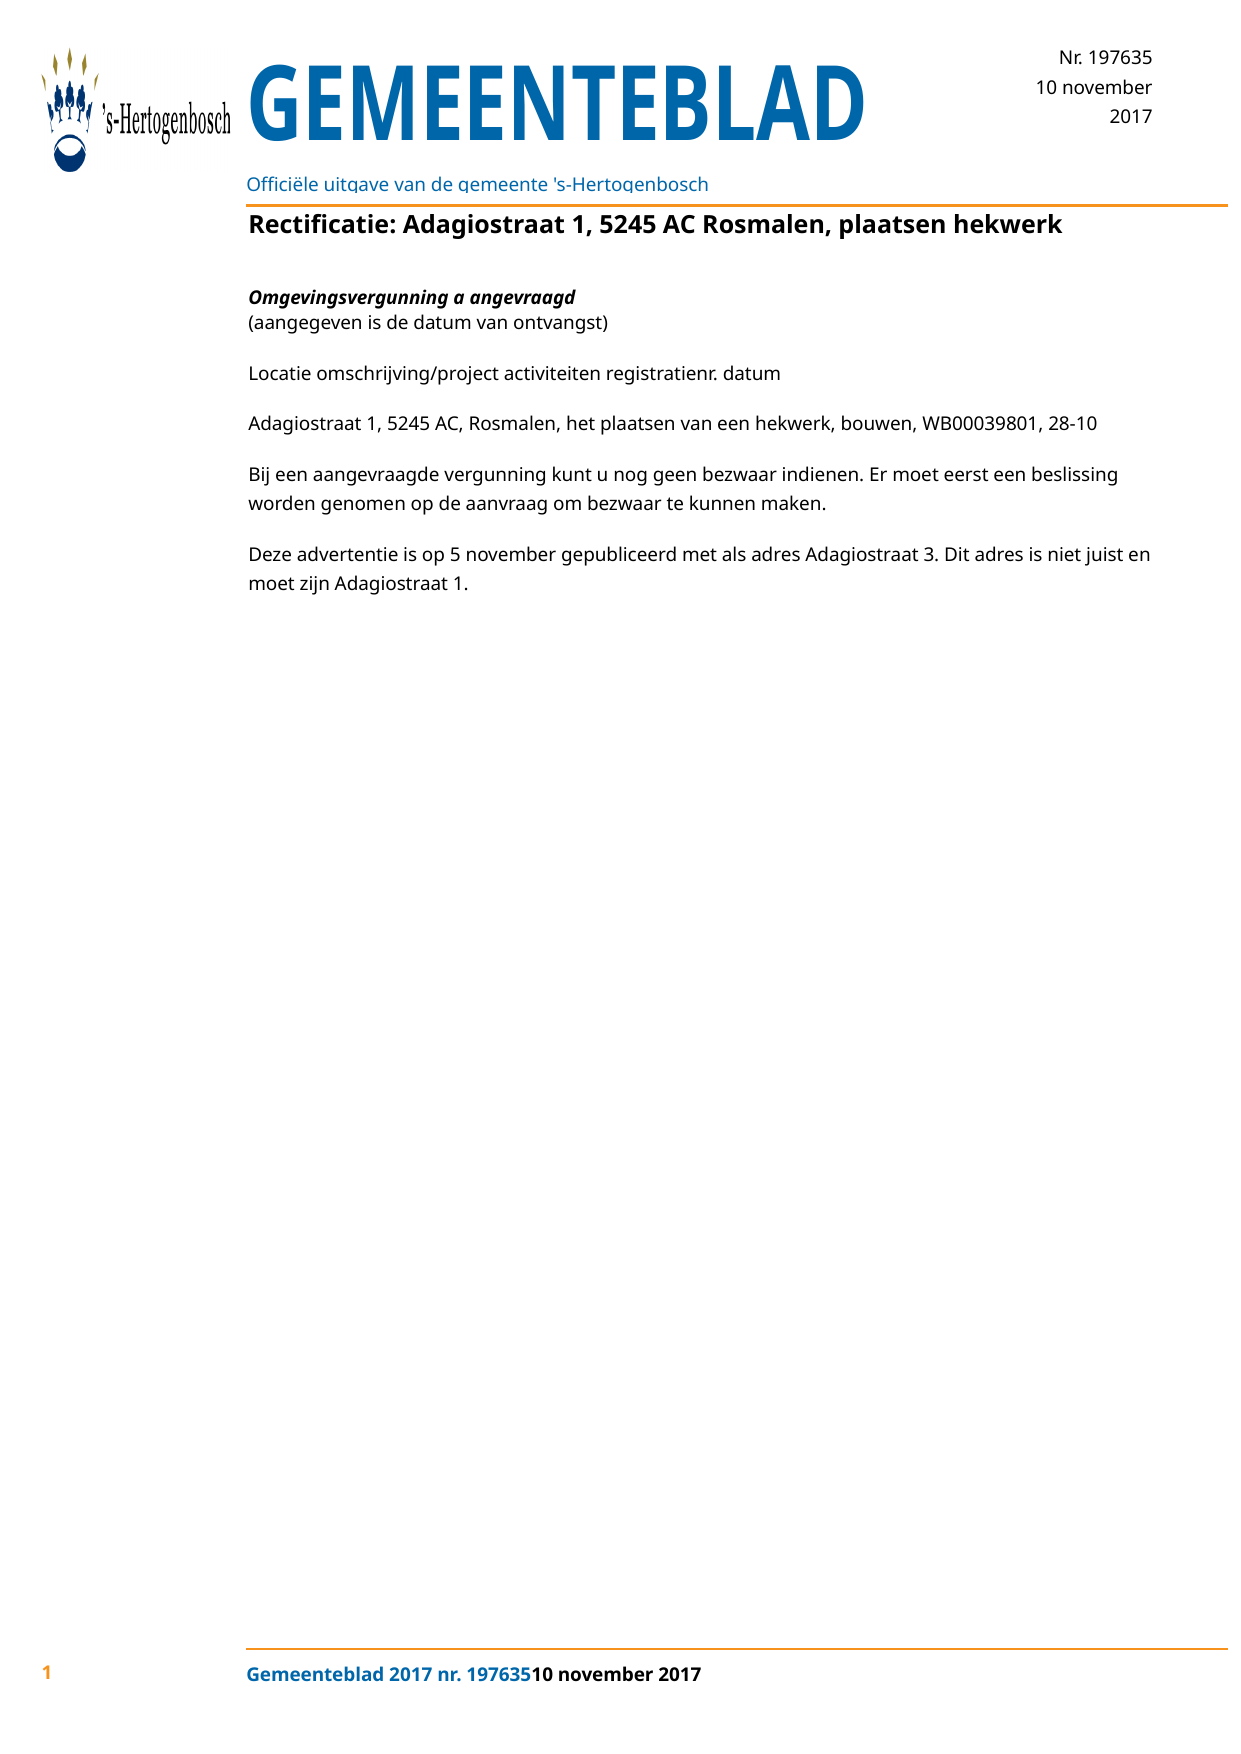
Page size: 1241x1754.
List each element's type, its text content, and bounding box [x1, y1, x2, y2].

text Adagiostraat 1, 5245 AC, Rosmalen, het plaatsen van een hekwerk, bouwen, WB00039801, 28-10 [248, 410, 1152, 436]
text Rectificatie: Adagiostraat 1, 5245 AC Rosmalen, plaatsen hekwerk [248, 207, 1152, 241]
picture [41, 47, 231, 172]
text Deze advertentie is op 5 november gepubliceerd met als adres Adagiostraat 3. Dit adres is niet juist en moet zijn Adagiostraat 1. [248, 541, 1152, 596]
text (aangegeven is de datum van ontvangst) [248, 309, 1152, 335]
text Bij een aangevraagde vergunning kunt u nog geen bezwaar indienen. Er moet eerst een beslissing worden genomen op de aanvraag om bezwaar te kunnen maken. [248, 461, 1152, 516]
text Omgevingsvergunning a angevraagd [248, 284, 1152, 309]
text Locatie omschrijving/project activiteiten registratienr. datum [248, 360, 1152, 386]
